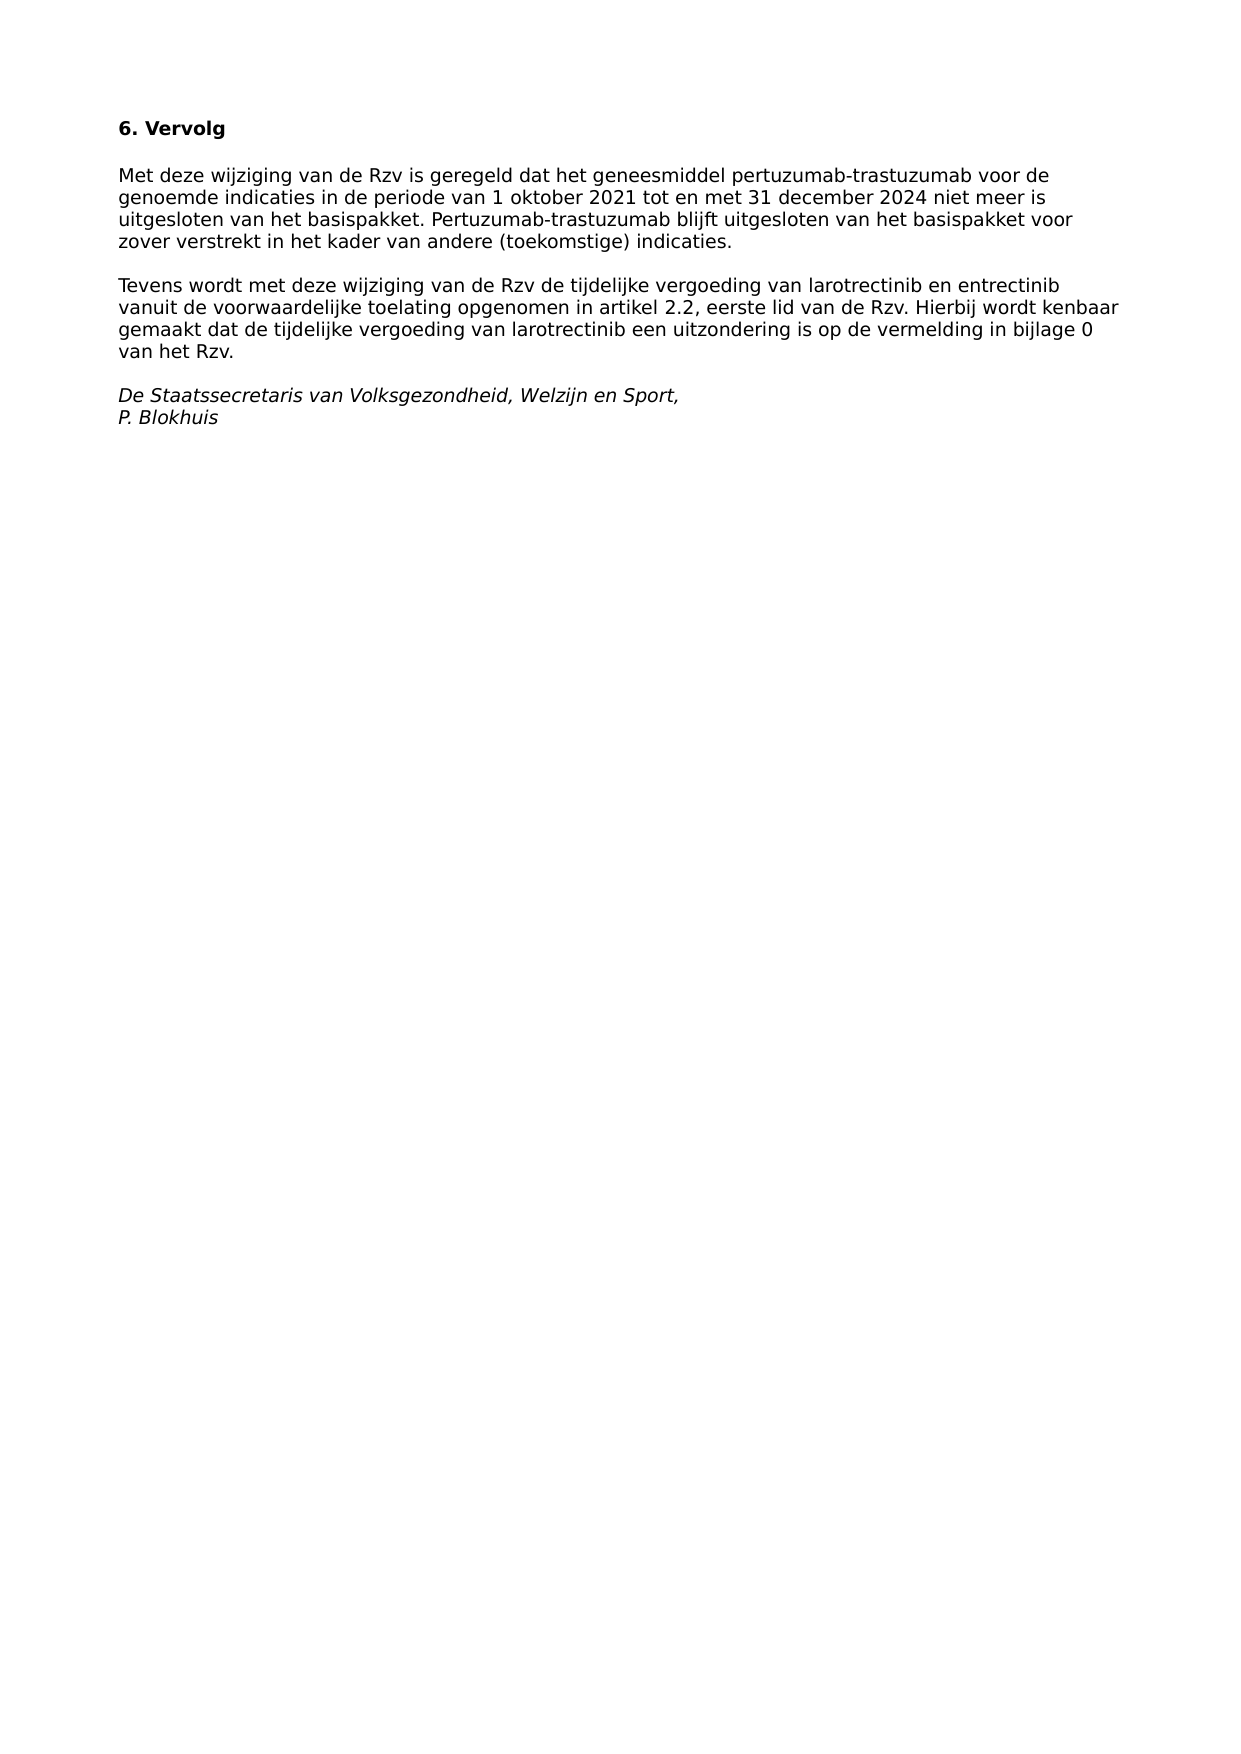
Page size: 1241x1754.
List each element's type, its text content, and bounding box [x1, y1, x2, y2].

subtitle 6. Vervolg [118, 118, 1122, 140]
text De Staatssecretaris van Volksgezondheid, Welzijn en Sport, P. Blokhuis [118, 385, 1122, 429]
text Met deze wijziging van de Rzv is geregeld dat het geneesmiddel pertuzumab-trastuzumab voor de genoemde indicaties in de periode van 1 oktober 2021 tot en met 31 december 2024 niet meer is uitgesloten van het basispakket. Pertuzumab-trastuzumab blijft uitgesloten van het basispakket voor zover verstrekt in het kader van andere (toekomstige) indicaties. [118, 165, 1122, 253]
text Tevens wordt met deze wijziging van de Rzv de tijdelijke vergoeding van larotrectinib en entrectinib vanuit de voorwaardelijke toelating opgenomen in artikel 2.2, eerste lid van de Rzv. Hierbij wordt kenbaar gemaakt dat de tijdelijke vergoeding van larotrectinib een uitzondering is op de vermelding in bijlage 0 van het Rzv. [118, 275, 1122, 363]
